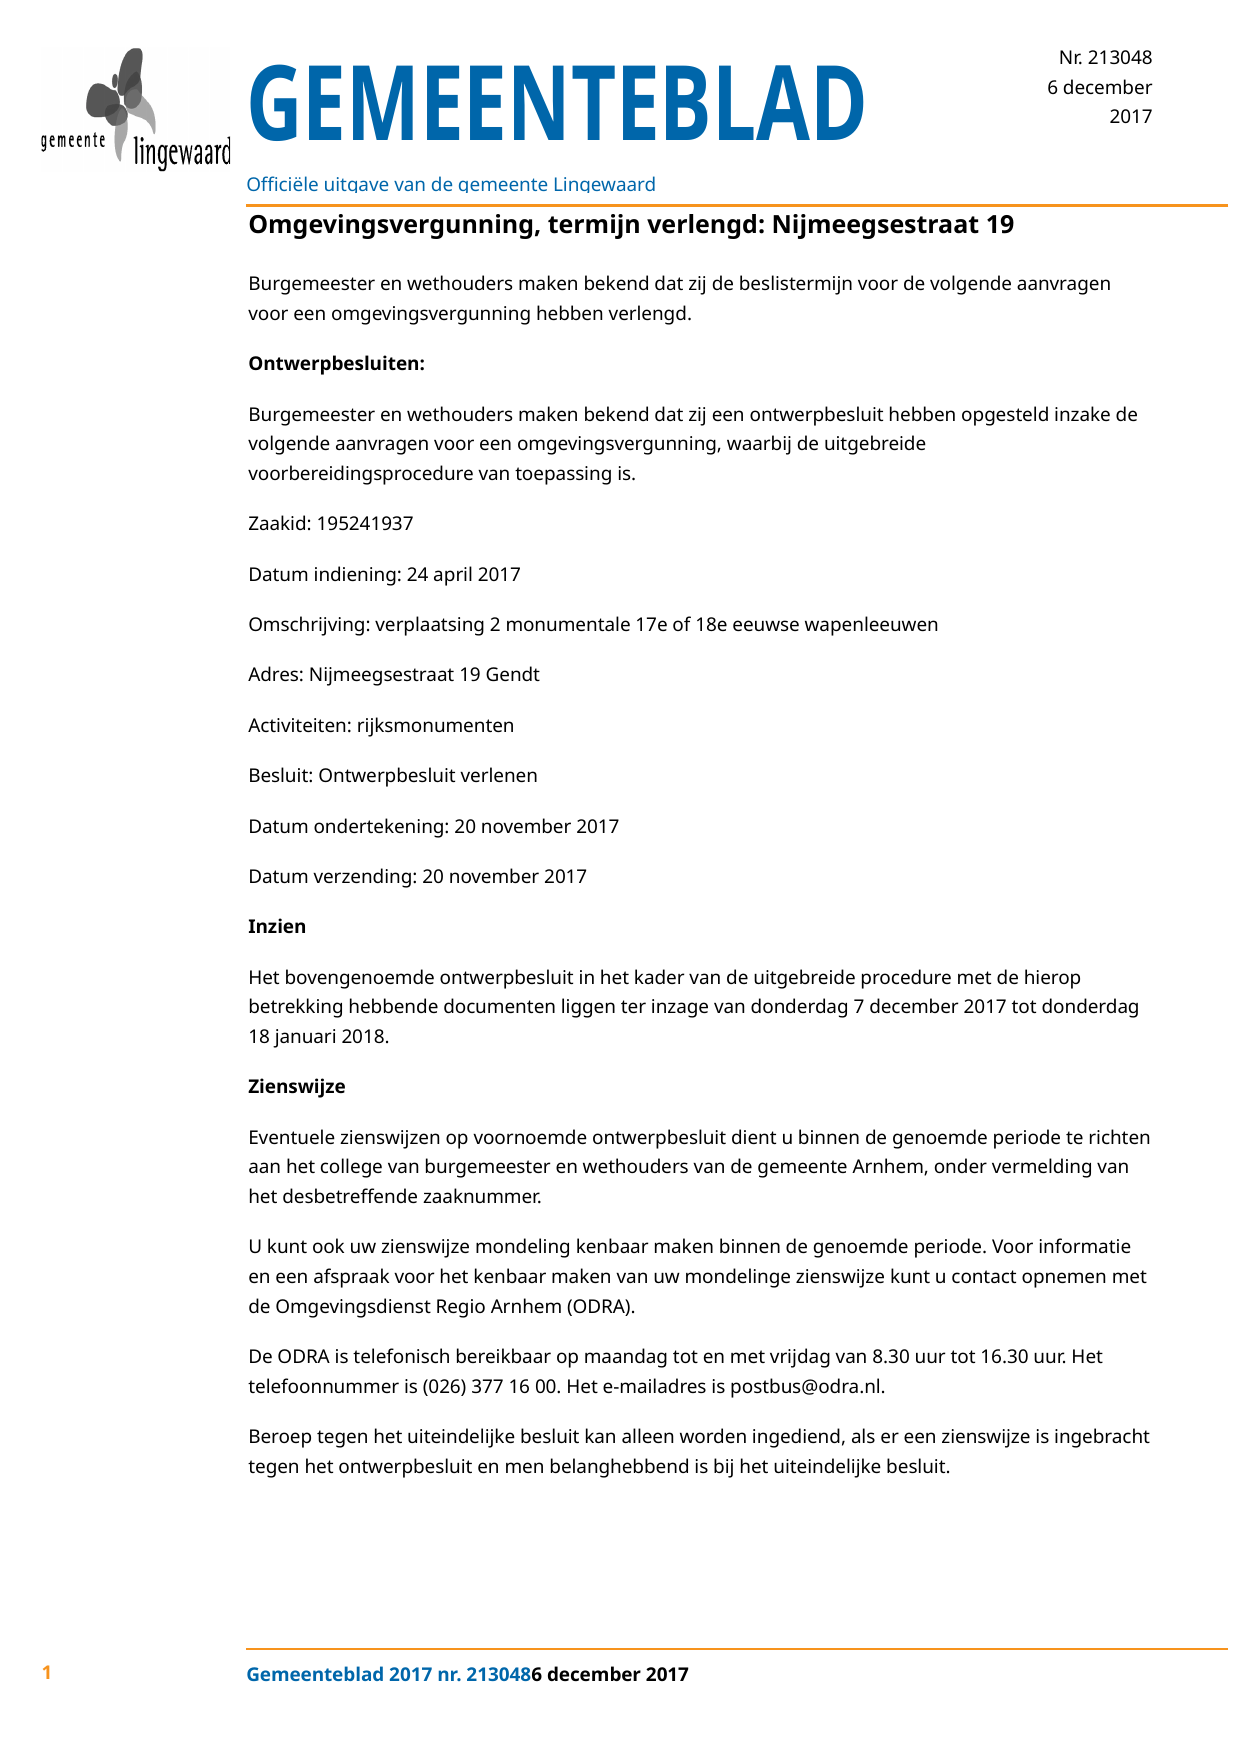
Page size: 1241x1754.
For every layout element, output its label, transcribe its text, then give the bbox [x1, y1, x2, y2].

picture [41, 47, 231, 172]
text Burgemeester en wethouders maken bekend dat zij een ontwerpbesluit hebben opgesteld inzake de volgende aanvragen voor een omgevingsvergunning, waarbij de uitgebreide voorbereidingsprocedure van toepassing is. [248, 401, 1152, 486]
text Inzien [248, 914, 1152, 939]
text Omgevingsvergunning, termijn verlengd: Nijmeegsestraat 19 [248, 207, 1152, 241]
text Datum indiening: 24 april 2017 [248, 561, 1152, 586]
text Datum verzending: 20 november 2017 [248, 863, 1152, 889]
text Datum ondertekening: 20 november 2017 [248, 813, 1152, 838]
text Activiteiten: rijksmonumenten [248, 712, 1152, 738]
text Zienswijze [248, 1074, 1152, 1099]
text Het bovengenoemde ontwerpbesluit in het kader van de uitgebreide procedure met de hierop betrekking hebbende documenten liggen ter inzage van donderdag 7 december 2017 tot donderdag 18 januari 2018. [248, 964, 1152, 1049]
text De ODRA is telefonisch bereikbaar op maandag tot en met vrijdag van 8.30 uur tot 16.30 uur. Het telefoonnummer is (026) 377 16 00. Het e-mailadres is postbus@odra.nl. [248, 1343, 1152, 1398]
text Besluit: Ontwerpbesluit verlenen [248, 762, 1152, 788]
text Beroep tegen het uiteindelijke besluit kan alleen worden ingediend, als er een zienswijze is ingebracht tegen het ontwerpbesluit en men belanghebbend is bij het uiteindelijke besluit. [248, 1423, 1152, 1478]
text Ontwerpbesluiten: [248, 350, 1152, 376]
text Burgemeester en wethouders maken bekend dat zij de beslistermijn voor de volgende aanvragen voor een omgevingsvergunning hebben verlengd. [248, 270, 1152, 326]
text Omschrijving: verplaatsing 2 monumentale 17e of 18e eeuwse wapenleeuwen [248, 611, 1152, 637]
text Adres: Nijmeegsestraat 19 Gendt [248, 662, 1152, 687]
text Zaakid: 195241937 [248, 510, 1152, 536]
text U kunt ook uw zienswijze mondeling kenbaar maken binnen de genoemde periode. Voor informatie en een afspraak voor het kenbaar maken van uw mondelinge zienswijze kunt u contact opnemen met de Omgevingsdienst Regio Arnhem (ODRA). [248, 1234, 1152, 1318]
text Eventuele zienswijzen op voornoemde ontwerpbesluit dient u binnen de genoemde periode te richten aan het college van burgemeester en wethouders van de gemeente Arnhem, onder vermelding van het desbetreffende zaaknummer. [248, 1124, 1152, 1209]
